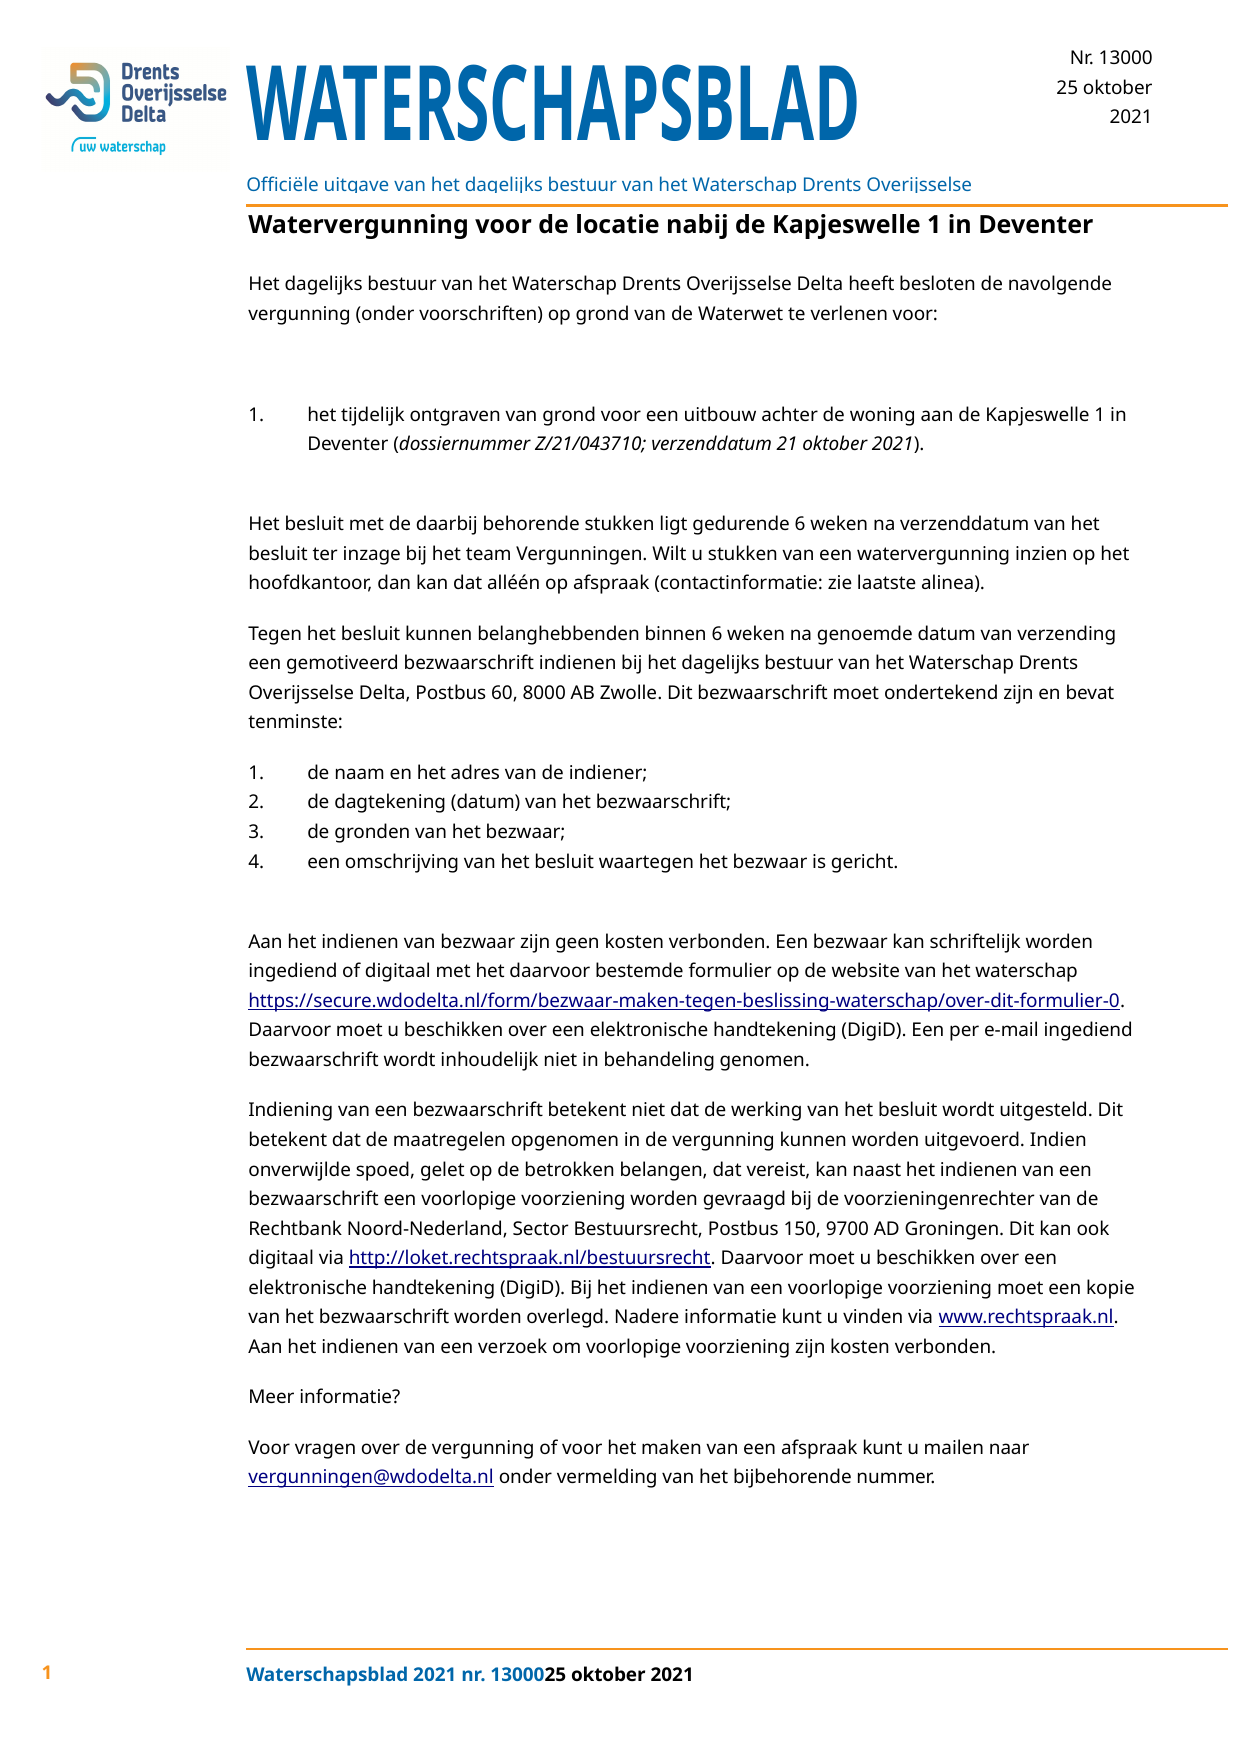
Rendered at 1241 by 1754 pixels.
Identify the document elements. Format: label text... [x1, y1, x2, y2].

text Voor vragen over de vergunning of voor het maken van een afspraak kunt u mailen naar vergunningen@wdodelta.nl onder vermelding van het bijbehorende nummer. [248, 1434, 1152, 1489]
picture [41, 47, 231, 172]
list de naam en het adres van de indiener; [248, 759, 1152, 785]
text Aan het indienen van bezwaar zijn geen kosten verbonden. Een bezwaar kan schriftelijk worden ingediend of digitaal met het daarvoor bestemde formulier op de website van het waterschap https://secure.wdodelta.nl/form/bezwaar-maken-tegen-beslissing-waterschap/over-dit-formulier-0. Daarvoor moet u beschikken over een elektronische handtekening (DigiD). Een per e-mail ingediend bezwaarschrift wordt inhoudelijk niet in behandeling genomen. [248, 928, 1152, 1072]
text Watervergunning voor de locatie nabij de Kapjeswelle 1 in Deventer [248, 207, 1152, 241]
text Het dagelijks bestuur van het Waterschap Drents Overijsselse Delta heeft besloten de navolgende vergunning (onder voorschriften) op grond van de Waterwet te verlenen voor: [248, 270, 1152, 326]
list het tijdelijk ontgraven van grond voor een uitbouw achter de woning aan de Kapjeswelle 1 in Deventer (dossiernummer Z/21/043710; verzenddatum 21 oktober 2021). [248, 401, 1152, 456]
list de gronden van het bezwaar; [248, 818, 1152, 844]
list een omschrijving van het besluit waartegen het bezwaar is gericht. [248, 848, 1152, 873]
text Meer informatie? [248, 1384, 1152, 1409]
text Het besluit met de daarbij behorende stukken ligt gedurende 6 weken na verzenddatum van het besluit ter inzage bij het team Vergunningen. Wilt u stukken van een watervergunning inzien op het hoofdkantoor, dan kan dat alléén op afspraak (contactinformatie: zie laatste alinea). [248, 510, 1152, 595]
text Tegen het besluit kunnen belanghebbenden binnen 6 weken na genoemde datum van verzending een gemotiveerd bezwaarschrift indienen bij het dagelijks bestuur van het Waterschap Drents Overijsselse Delta, Postbus 60, 8000 AB Zwolle. Dit bezwaarschrift moet ondertekend zijn en bevat tenminste: [248, 620, 1152, 734]
list de dagtekening (datum) van het bezwaarschrift; [248, 789, 1152, 814]
text Indiening van een bezwaarschrift betekent niet dat de werking van het besluit wordt uitgesteld. Dit betekent dat de maatregelen opgenomen in de vergunning kunnen worden uitgevoerd. Indien onverwijlde spoed, gelet op de betrokken belangen, dat vereist, kan naast het indienen van een bezwaarschrift een voorlopige voorziening worden gevraagd bij de voorzieningenrechter van de Rechtbank Noord-Nederland, Sector Bestuursrecht, Postbus 150, 9700 AD Groningen. Dit kan ook digitaal via http://loket.rechtspraak.nl/bestuursrecht. Daarvoor moet u beschikken over een elektronische handtekening (DigiD). Bij het indienen van een voorlopige voorziening moet een kopie van het bezwaarschrift worden overlegd. Nadere informatie kunt u vinden via www.rechtspraak.nl. Aan het indienen van een verzoek om voorlopige voorziening zijn kosten verbonden. [248, 1097, 1152, 1359]
